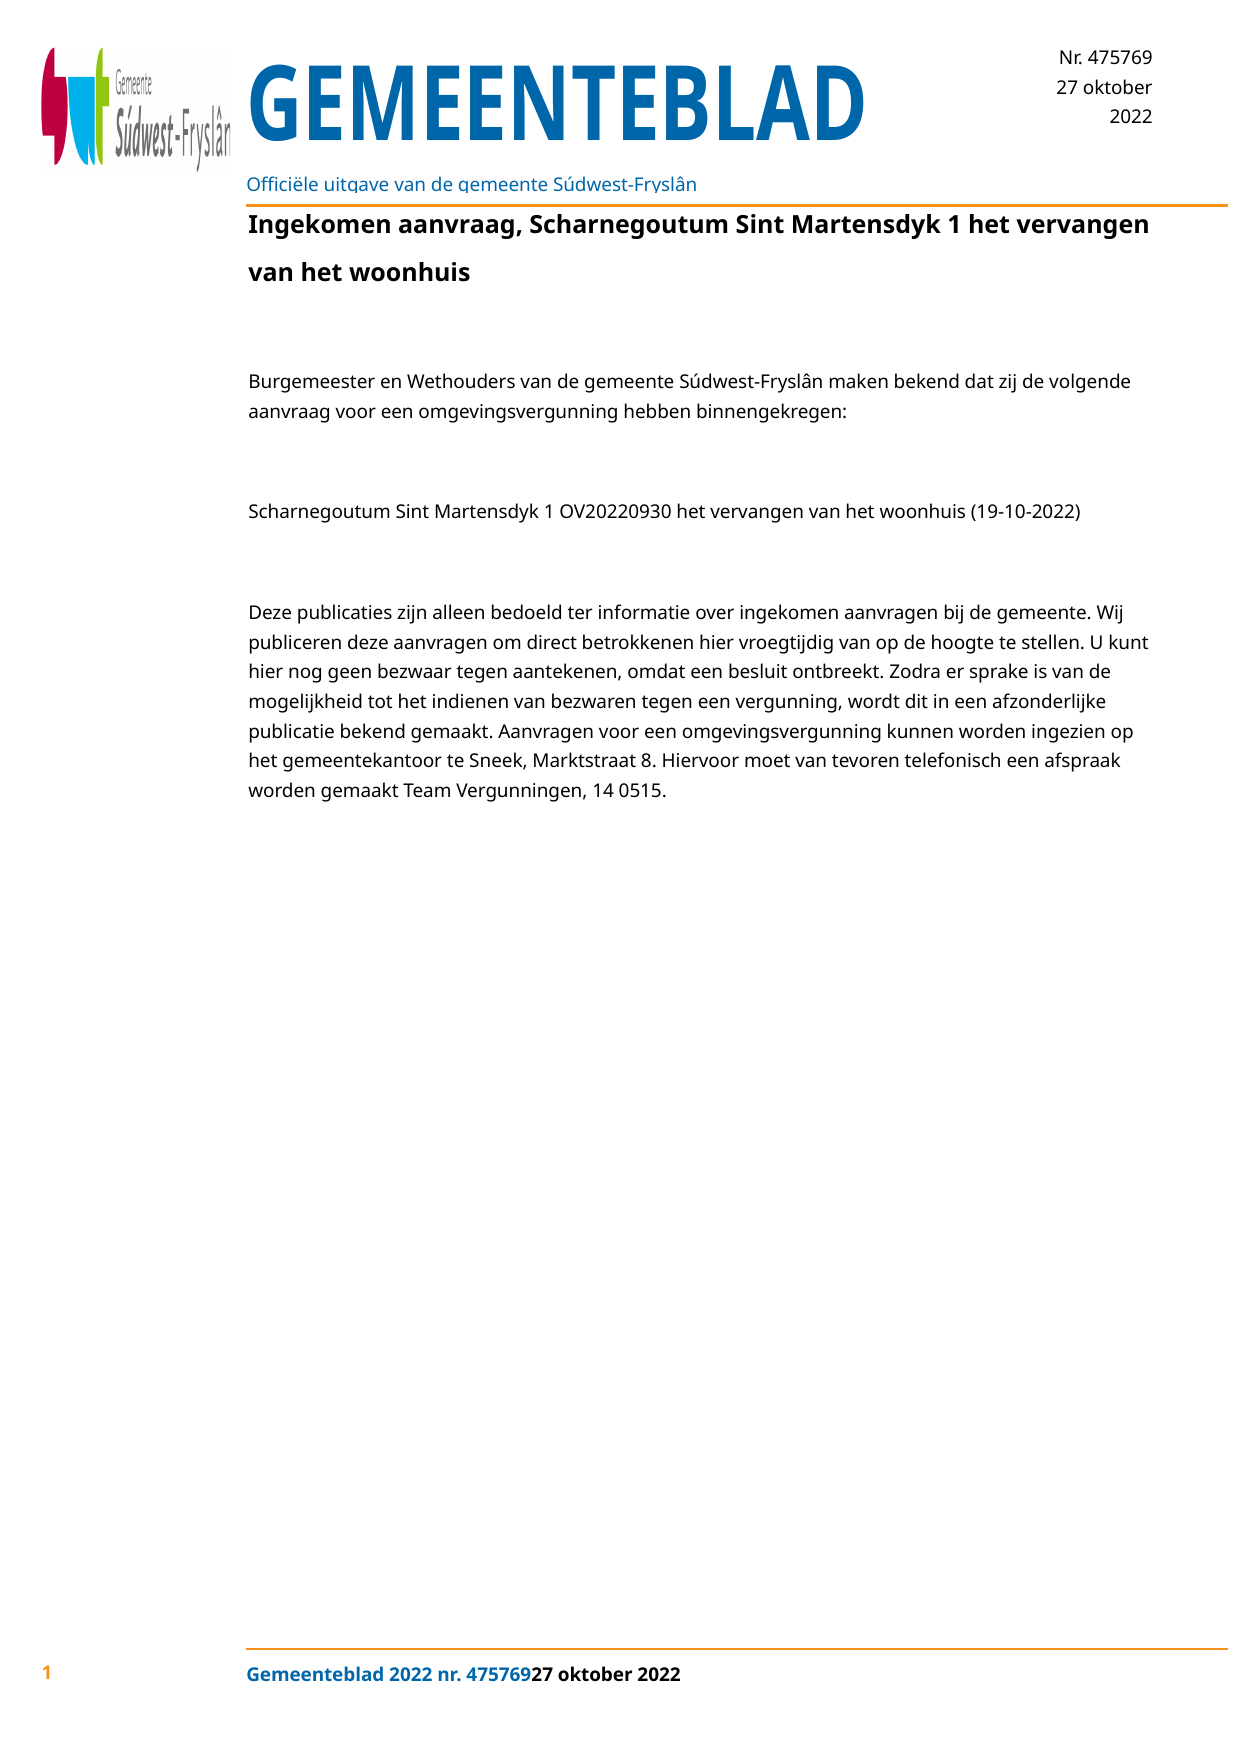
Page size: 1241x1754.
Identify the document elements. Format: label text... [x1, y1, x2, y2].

text Ingekomen aanvraag, Scharnegoutum Sint Martensdyk 1 het vervangen van het woonhuis [248, 207, 1152, 288]
picture [41, 47, 231, 172]
text Burgemeester en Wethouders van de gemeente Súdwest-Fryslân maken bekend dat zij de volgende aanvraag voor een omgevingsvergunning hebben binnengekregen: [248, 368, 1152, 424]
text Deze publicaties zijn alleen bedoeld ter informatie over ingekomen aanvragen bij de gemeente. Wij publiceren deze aanvragen om direct betrokkenen hier vroegtijdig van op de hoogte te stellen. U kunt hier nog geen bezwaar tegen aantekenen, omdat een besluit ontbreekt. Zodra er sprake is van de mogelijkheid tot het indienen van bezwaren tegen een vergunning, wordt dit in een afzonderlijke publicatie bekend gemaakt. Aanvragen voor een omgevingsvergunning kunnen worden ingezien op het gemeentekantoor te Sneek, Marktstraat 8. Hiervoor moet van tevoren telefonisch een afspraak worden gemaakt Team Vergunningen, 14 0515. [248, 599, 1152, 803]
text Scharnegoutum Sint Martensdyk 1 OV20220930 het vervangen van het woonhuis (19-10-2022) [248, 499, 1152, 524]
